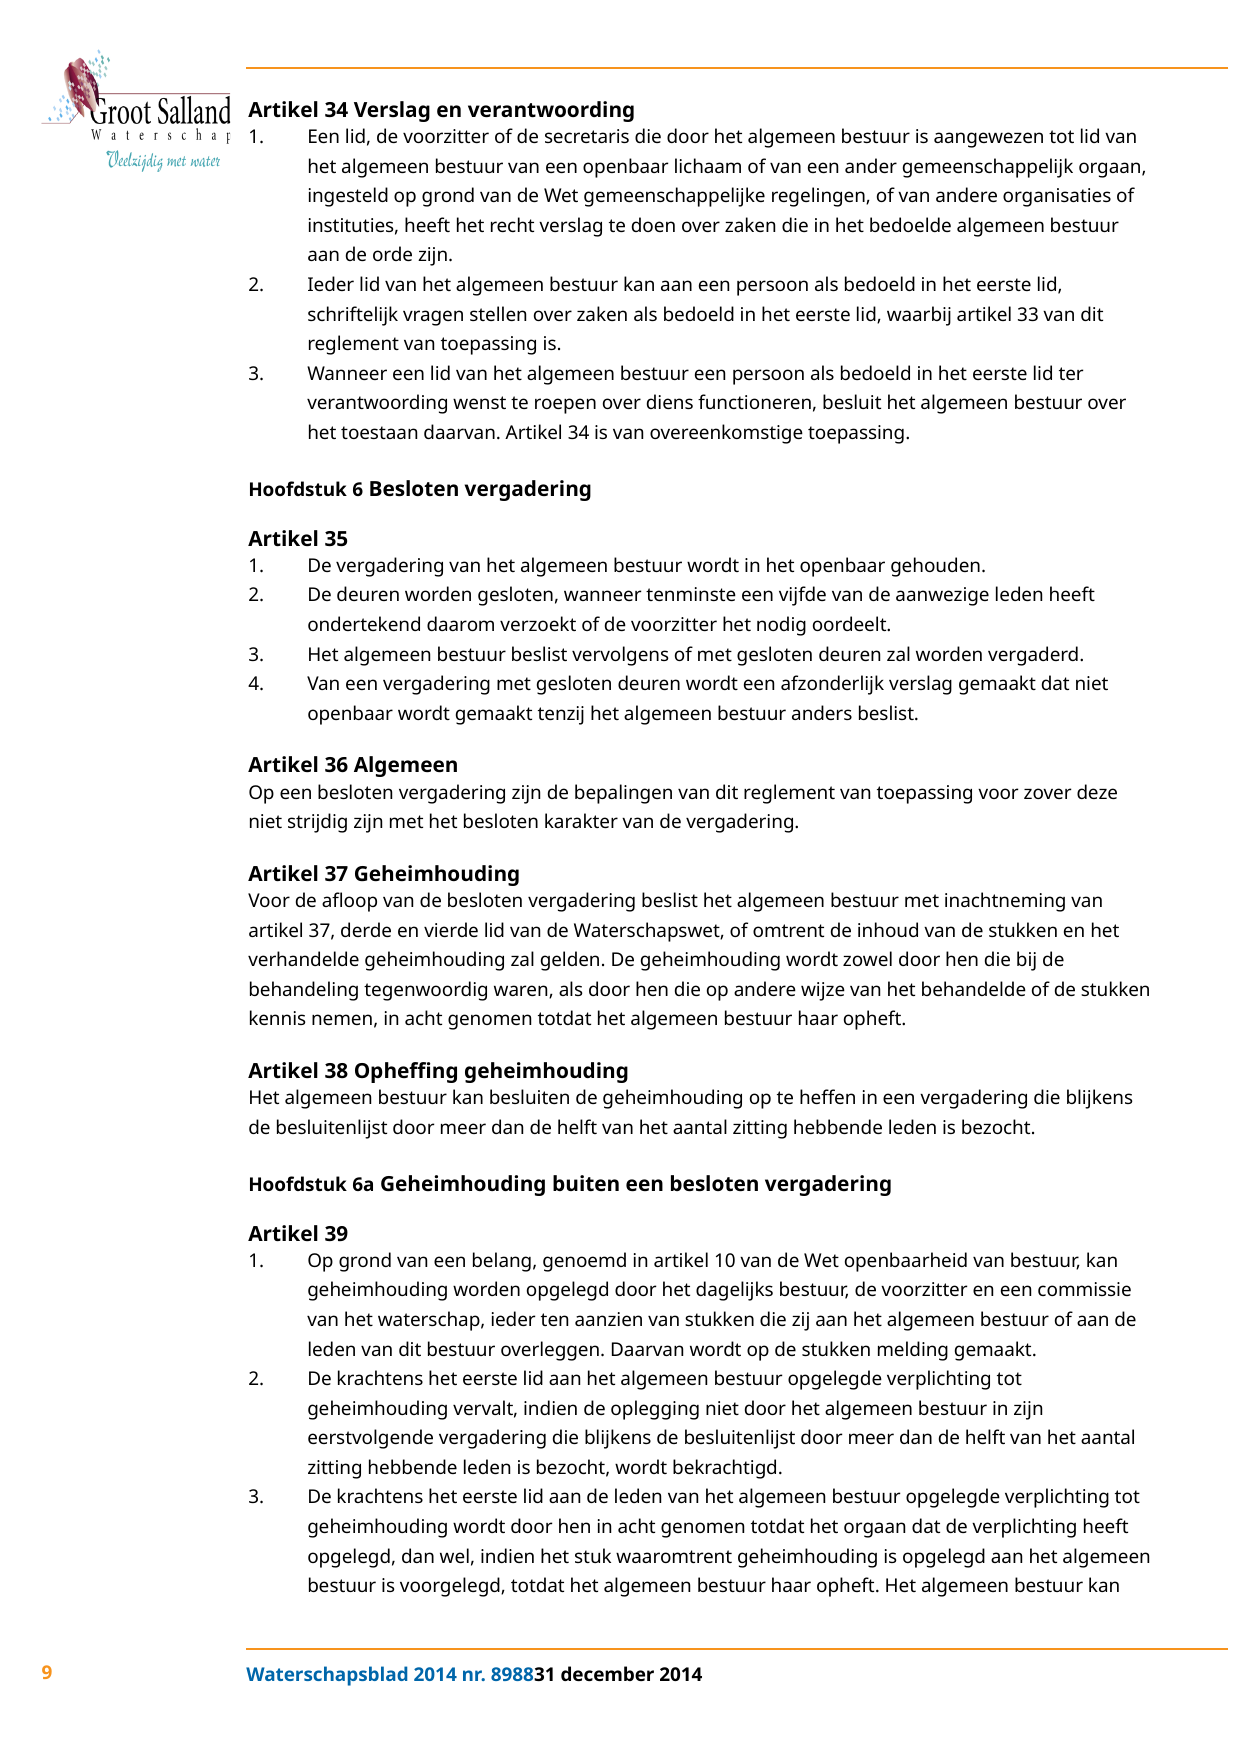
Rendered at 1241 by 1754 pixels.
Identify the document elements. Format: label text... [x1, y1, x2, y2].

text Hoofdstuk 6a Geheimhouding buiten een besloten vergadering [248, 1169, 1152, 1198]
list De krachtens het eerste lid aan de leden van het algemeen bestuur opgelegde verplichting tot geheimhouding wordt door hen in acht genomen totdat het orgaan dat de verplichting heeft opgelegd, dan wel, indien het stuk waaromtrent geheimhouding is opgelegd aan het algemeen bestuur is voorgelegd, totdat het algemeen bestuur haar opheft. Het algemeen bestuur kan [248, 1484, 1152, 1598]
text Hoofdstuk 6 Besloten vergadering [248, 474, 1152, 503]
text Op een besloten vergadering zijn de bepalingen van dit reglement van toepassing voor zover deze niet strijdig zijn met het besloten karakter van de vergadering. [248, 779, 1152, 834]
text Voor de afloop van de besloten vergadering beslist het algemeen bestuur met inachtneming van artikel 37, derde en vierde lid van de Waterschapswet, of omtrent de inhoud van de stukken en het verhandelde geheimhouding zal gelden. De geheimhouding wordt zowel door hen die bij de behandeling tegenwoordig waren, als door hen die op andere wijze van het behandelde of de stukken kennis nemen, in acht genomen totdat het algemeen bestuur haar opheft. [248, 887, 1152, 1031]
list De vergadering van het algemeen bestuur wordt in het openbaar gehouden. [248, 552, 1152, 578]
list De krachtens het eerste lid aan het algemeen bestuur opgelegde verplichting tot geheimhouding vervalt, indien de oplegging niet door het algemeen bestuur in zijn eerstvolgende vergadering die blijkens de besluitenlijst door meer dan de helft van het aantal zitting hebbende leden is bezocht, wordt bekrachtigd. [248, 1365, 1152, 1480]
list De deuren worden gesloten, wanneer tenminste een vijfde van de aanwezige leden heeft ondertekend daarom verzoekt of de voorzitter het nodig oordeelt. [248, 582, 1152, 637]
list Wanneer een lid van het algemeen bestuur een persoon als bedoeld in het eerste lid ter verantwoording wenst te roepen over diens functioneren, besluit het algemeen bestuur over het toestaan daarvan. Artikel 34 is van overeenkomstige toepassing. [248, 360, 1152, 445]
list Op grond van een belang, genoemd in artikel 10 van de Wet openbaarheid van bestuur, kan geheimhouding worden opgelegd door het dagelijks bestuur, de voorzitter en een commissie van het waterschap, ieder ten aanzien van stukken die zij aan het algemeen bestuur of aan de leden van dit bestuur overleggen. Daarvan wordt op de stukken melding gemaakt. [248, 1247, 1152, 1362]
text Artikel 39 [248, 1219, 1152, 1247]
text Artikel 34 Verslag en verantwoording [248, 95, 1152, 123]
list Het algemeen bestuur beslist vervolgens of met gesloten deuren zal worden vergaderd. [248, 641, 1152, 667]
text Artikel 37 Geheimhouding [248, 859, 1152, 887]
text Artikel 38 Opheffing geheimhouding [248, 1056, 1152, 1084]
list Ieder lid van het algemeen bestuur kan aan een persoon als bedoeld in het eerste lid, schriftelijk vragen stellen over zaken als bedoeld in het eerste lid, waarbij artikel 33 van dit reglement van toepassing is. [248, 271, 1152, 356]
text Artikel 35 [248, 524, 1152, 552]
list Van een vergadering met gesloten deuren wordt een afzonderlijk verslag gemaakt dat niet openbaar wordt gemaakt tenzij het algemeen bestuur anders beslist. [248, 670, 1152, 726]
picture [41, 47, 231, 172]
list Een lid, de voorzitter of de secretaris die door het algemeen bestuur is aangewezen tot lid van het algemeen bestuur van een openbaar lichaam of van een ander gemeenschappelijk orgaan, ingesteld op grond van de Wet gemeenschappelijke regelingen, of van andere organisaties of instituties, heeft het recht verslag te doen over zaken die in het bedoelde algemeen bestuur aan de orde zijn. [248, 123, 1152, 267]
text Artikel 36 Algemeen [248, 750, 1152, 779]
text Het algemeen bestuur kan besluiten de geheimhouding op te heffen in een vergadering die blijkens de besluitenlijst door meer dan de helft van het aantal zitting hebbende leden is bezocht. [248, 1084, 1152, 1140]
